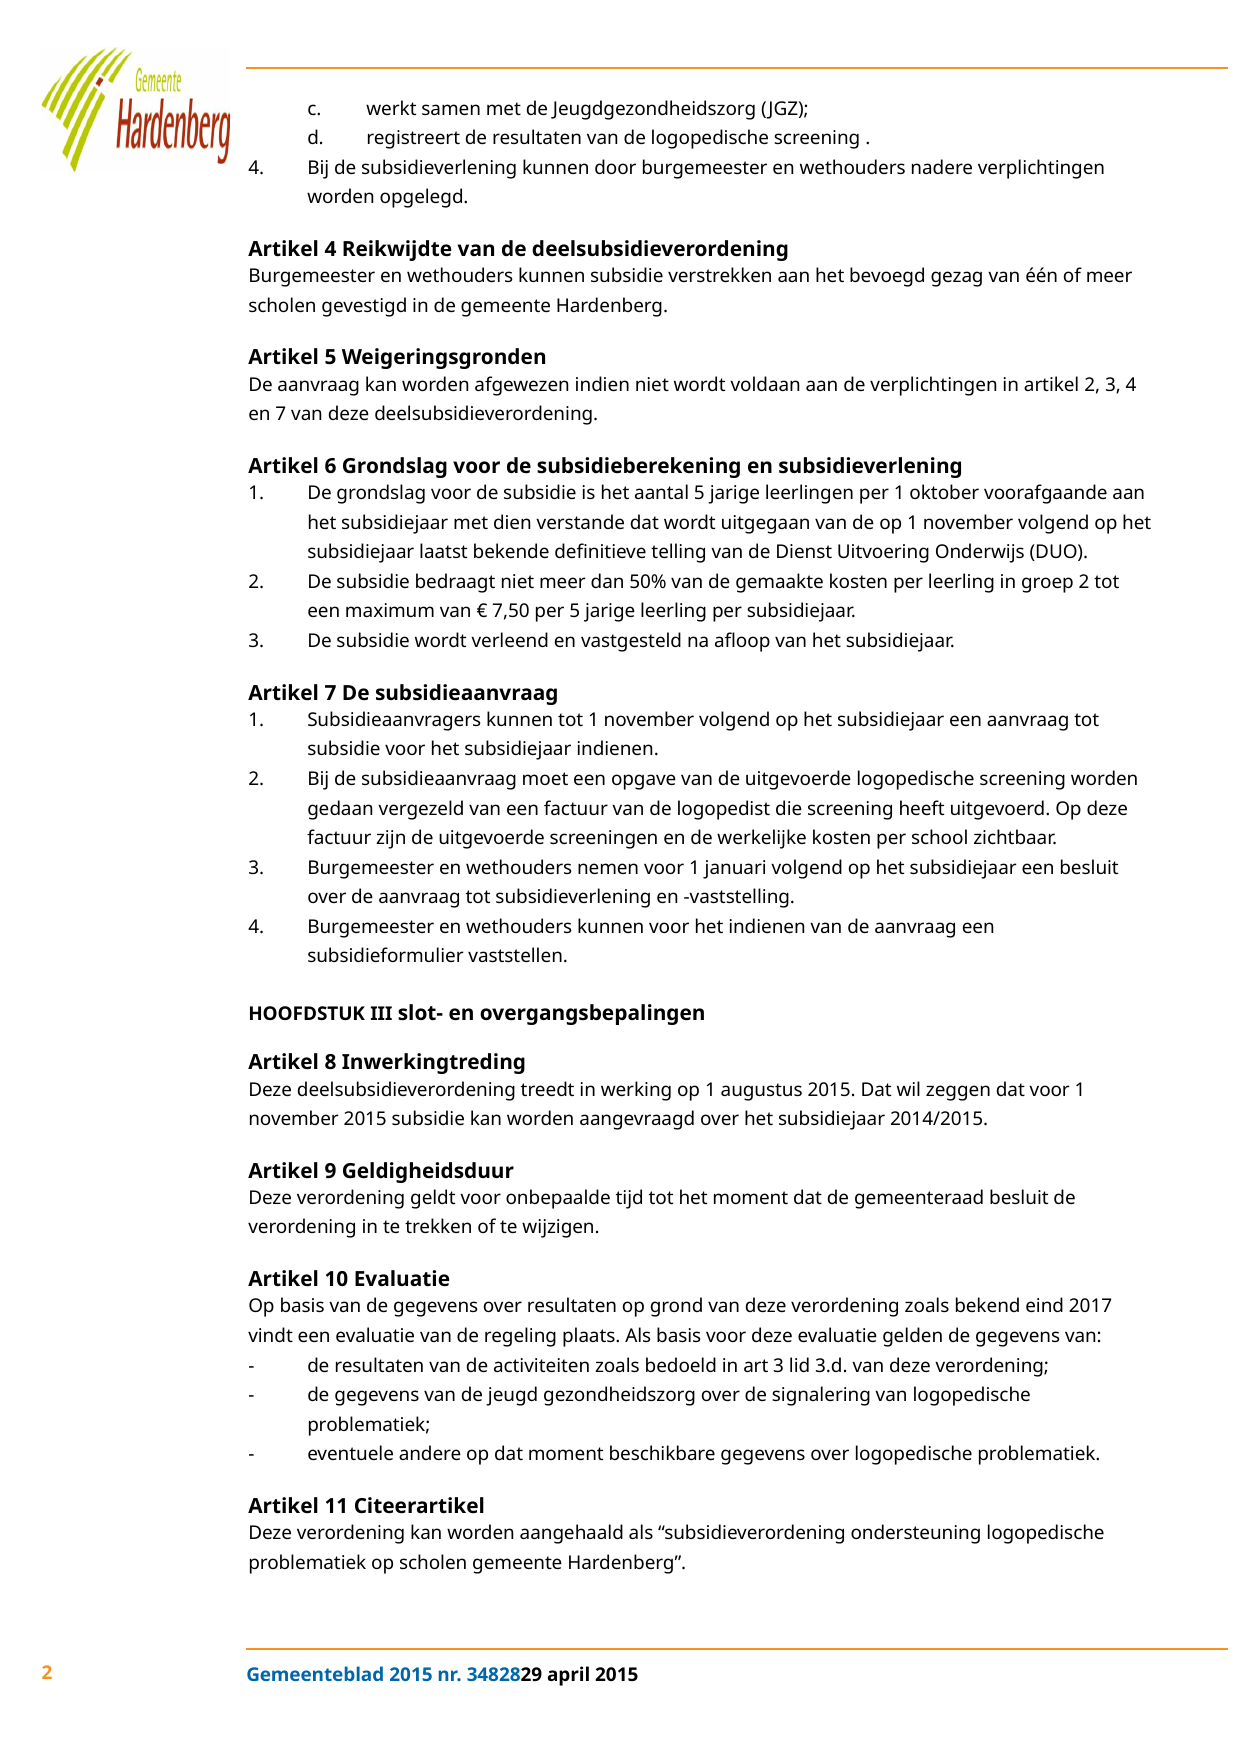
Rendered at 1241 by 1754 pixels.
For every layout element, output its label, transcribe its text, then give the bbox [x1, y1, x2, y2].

list Burgemeester en wethouders kunnen voor het indienen van de aanvraag een subsidieformulier vaststellen. [248, 913, 1152, 968]
text De aanvraag kan worden afgewezen indien niet wordt voldaan aan de verplichtingen in artikel 2, 3, 4 en 7 van deze deelsubsidieverordening. [248, 371, 1152, 426]
text Artikel 5 Weigeringsgronden [248, 342, 1152, 371]
list De subsidie bedraagt niet meer dan 50% van de gemaakte kosten per leerling in groep 2 tot een maximum van € 7,50 per 5 jarige leerling per subsidiejaar. [248, 568, 1152, 623]
text Artikel 10 Evaluatie [248, 1264, 1152, 1293]
text Artikel 4 Reikwijdte van de deelsubsidieverordening [248, 234, 1152, 262]
text HOOFDSTUK III slot- en overgangsbepalingen [248, 998, 1152, 1026]
text Artikel 11 Citeerartikel [248, 1491, 1152, 1519]
list de gegevens van de jeugd gezondheidszorg over de signalering van logopedische problematiek; [248, 1381, 1152, 1437]
list Bij de subsidieverlening kunnen door burgemeester en wethouders nadere verplichtingen worden opgelegd. [248, 154, 1152, 209]
text Artikel 6 Grondslag voor de subsidieberekening en subsidieverlening [248, 451, 1152, 479]
text Artikel 8 Inwerkingtreding [248, 1047, 1152, 1076]
text Burgemeester en wethouders kunnen subsidie verstrekken aan het bevoegd gezag van één of meer scholen gevestigd in de gemeente Hardenberg. [248, 262, 1152, 318]
list Bij de subsidieaanvraag moet een opgave van de uitgevoerde logopedische screening worden gedaan vergezeld van een factuur van de logopedist die screening heeft uitgevoerd. Op deze factuur zijn de uitgevoerde screeningen en de werkelijke kosten per school zichtbaar. [248, 765, 1152, 850]
text Deze deelsubsidieverordening treedt in werking op 1 augustus 2015. Dat wil zeggen dat voor 1 november 2015 subsidie kan worden aangevraagd over het subsidiejaar 2014/2015. [248, 1076, 1152, 1131]
list Subsidieaanvragers kunnen tot 1 november volgend op het subsidiejaar een aanvraag tot subsidie voor het subsidiejaar indienen. [248, 706, 1152, 761]
list werkt samen met de Jeugdgezondheidszorg (JGZ); [307, 95, 1152, 121]
list De subsidie wordt verleend en vastgesteld na afloop van het subsidiejaar. [248, 627, 1152, 653]
text Deze verordening geldt voor onbepaalde tijd tot het moment dat de gemeenteraad besluit de verordening in te trekken of te wijzigen. [248, 1184, 1152, 1239]
text Artikel 9 Geldigheidsduur [248, 1156, 1152, 1184]
list Burgemeester en wethouders nemen voor 1 januari volgend op het subsidiejaar een besluit over de aanvraag tot subsidieverlening en -vaststelling. [248, 854, 1152, 909]
list eventuele andere op dat moment beschikbare gegevens over logopedische problematiek. [248, 1441, 1152, 1466]
text Deze verordening kan worden aangehaald als “subsidieverordening ondersteuning logopedische problematiek op scholen gemeente Hardenberg”. [248, 1519, 1152, 1575]
list de resultaten van de activiteiten zoals bedoeld in art 3 lid 3.d. van deze verordening; [248, 1352, 1152, 1377]
text Op basis van de gegevens over resultaten op grond van deze verordening zoals bekend eind 2017 vindt een evaluatie van de regeling plaats. Als basis voor deze evaluatie gelden de gegevens van: [248, 1293, 1152, 1348]
list registreert de resultaten van de logopedische screening . [307, 124, 1152, 150]
picture [41, 47, 231, 172]
text Artikel 7 De subsidieaanvraag [248, 678, 1152, 706]
list De grondslag voor de subsidie is het aantal 5 jarige leerlingen per 1 oktober voorafgaande aan het subsidiejaar met dien verstande dat wordt uitgegaan van de op 1 november volgend op het subsidiejaar laatst bekende definitieve telling van de Dienst Uitvoering Onderwijs (DUO). [248, 479, 1152, 564]
